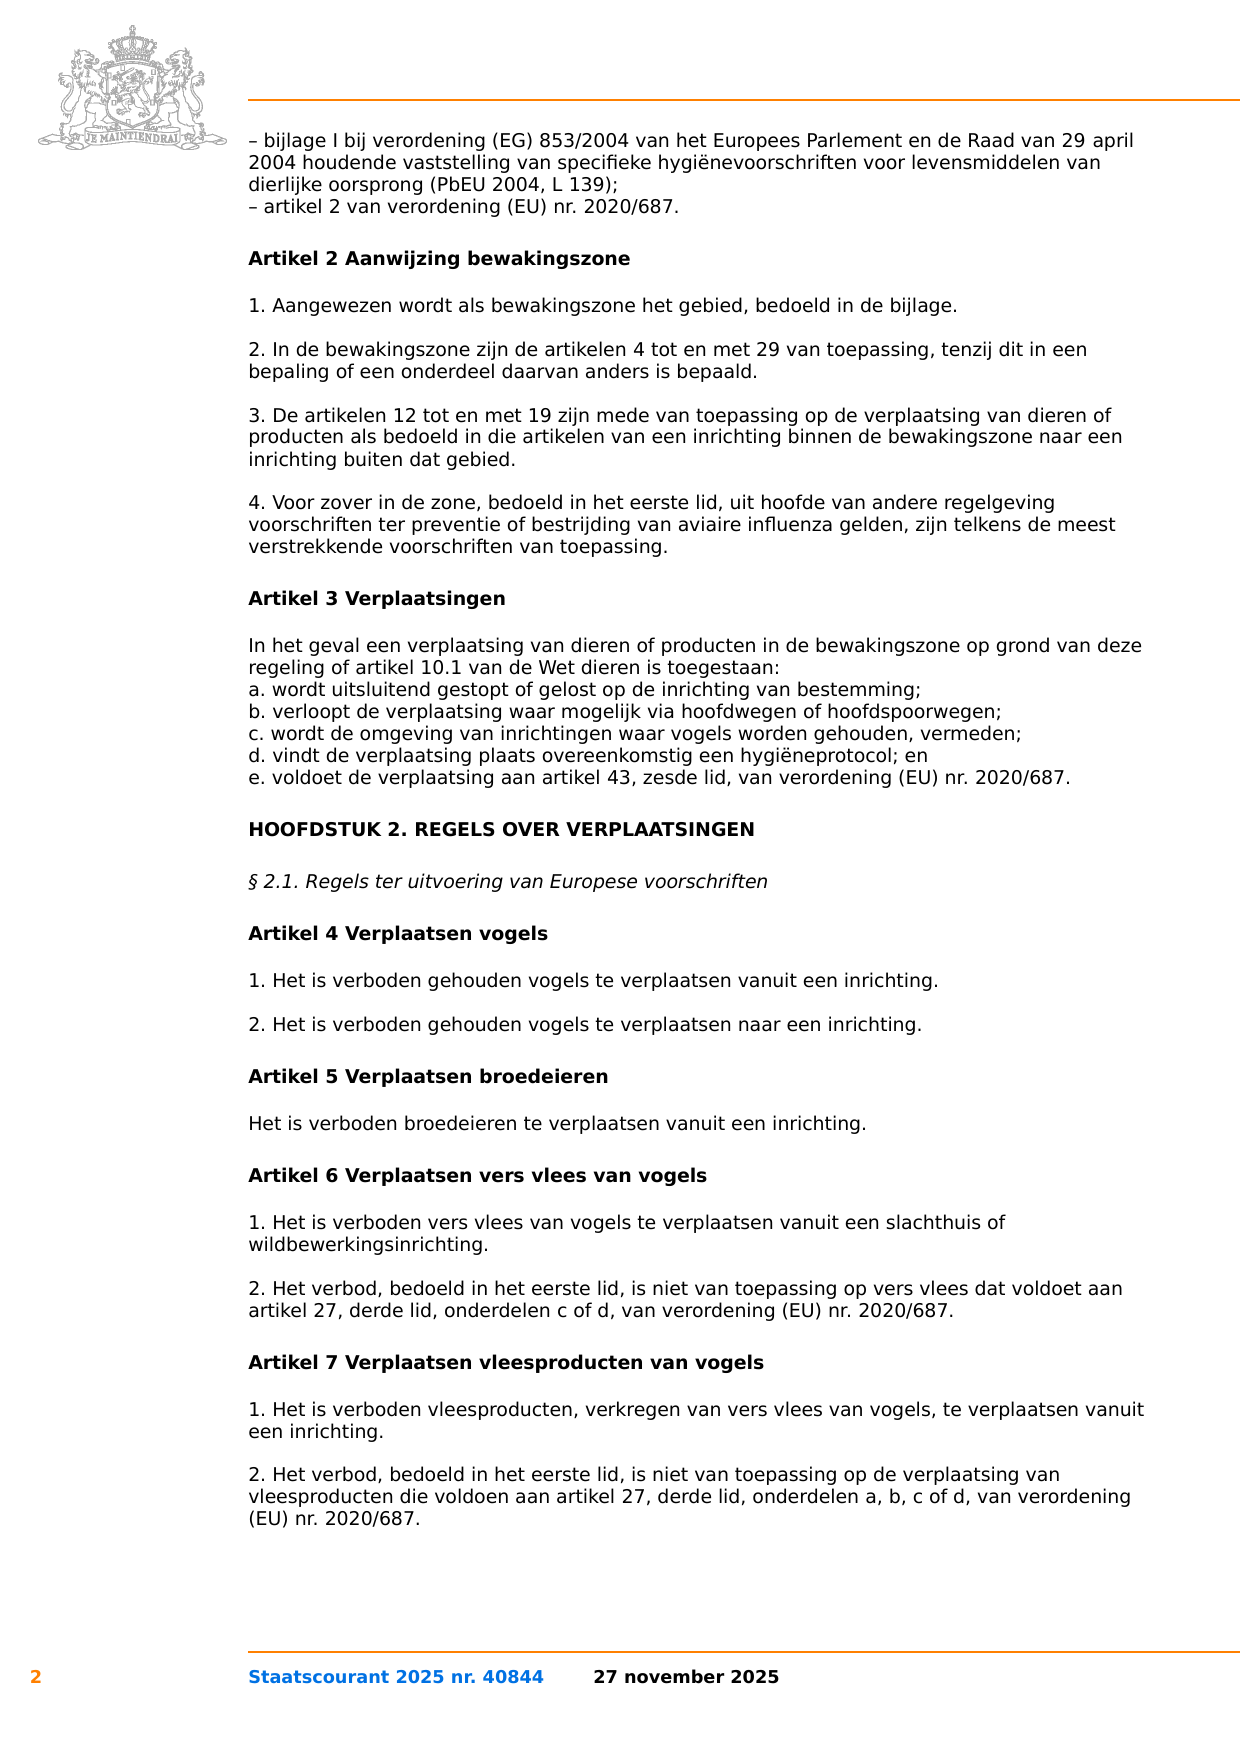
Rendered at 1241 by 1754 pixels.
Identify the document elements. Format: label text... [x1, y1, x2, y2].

text 1. Het is verboden vers vlees van vogels te verplaatsen vanuit een slachthuis of wildbewerkingsinrichting. [248, 1212, 1163, 1256]
text a. wordt uitsluitend gestopt of gelost op de inrichting van bestemming; [248, 679, 1163, 701]
text – bijlage I bij verordening (EG) 853/2004 van het Europees Parlement en de Raad van 29 april 2004 houdende vaststelling van specifieke hygiënevoorschriften voor levensmiddelen van dierlijke oorsprong (PbEU 2004, L 139); [248, 130, 1163, 196]
subtitle Artikel 6 Verplaatsen vers vlees van vogels [248, 1165, 1163, 1187]
subtitle Artikel 5 Verplaatsen broedeieren [248, 1066, 1163, 1088]
text b. verloopt de verplaatsing waar mogelijk via hoofdwegen of hoofdspoorwegen; [248, 701, 1163, 723]
text – artikel 2 van verordening (EU) nr. 2020/687. [248, 196, 1163, 218]
text c. wordt de omgeving van inrichtingen waar vogels worden gehouden, vermeden; [248, 723, 1163, 745]
text Het is verboden broedeieren te verplaatsen vanuit een inrichting. [248, 1113, 1163, 1135]
text 2. Het is verboden gehouden vogels te verplaatsen naar een inrichting. [248, 1014, 1163, 1036]
text In het geval een verplaatsing van dieren of producten in de bewakingszone op grond van deze regeling of artikel 10.1 van de Wet dieren is toegestaan: [248, 635, 1163, 679]
subtitle Artikel 4 Verplaatsen vogels [248, 923, 1163, 945]
text 2. Het verbod, bedoeld in het eerste lid, is niet van toepassing op vers vlees dat voldoet aan artikel 27, derde lid, onderdelen c of d, van verordening (EU) nr. 2020/687. [248, 1278, 1163, 1322]
text e. voldoet de verplaatsing aan artikel 43, zesde lid, van verordening (EU) nr. 2020/687. [248, 767, 1163, 789]
picture [38, 25, 227, 150]
subtitle Artikel 3 Verplaatsingen [248, 588, 1163, 610]
text d. vindt de verplaatsing plaats overeenkomstig een hygiëneprotocol; en [248, 745, 1163, 767]
text 4. Voor zover in de zone, bedoeld in het eerste lid, uit hoofde van andere regelgeving voorschriften ter preventie of bestrijding van aviaire influenza gelden, zijn telkens de meest verstrekkende voorschriften van toepassing. [248, 492, 1163, 558]
subtitle § 2.1. Regels ter uitvoering van Europese voorschriften [248, 871, 1163, 893]
text 1. Het is verboden gehouden vogels te verplaatsen vanuit een inrichting. [248, 970, 1163, 992]
subtitle Artikel 2 Aanwijzing bewakingszone [248, 248, 1163, 270]
text 1. Het is verboden vleesproducten, verkregen van vers vlees van vogels, te verplaatsen vanuit een inrichting. [248, 1398, 1163, 1442]
text 3. De artikelen 12 tot en met 19 zijn mede van toepassing op de verplaatsing van dieren of producten als bedoeld in die artikelen van een inrichting binnen de bewakingszone naar een inrichting buiten dat gebied. [248, 404, 1163, 470]
text 1. Aangewezen wordt als bewakingszone het gebied, bedoeld in de bijlage. [248, 295, 1163, 317]
text 2. In de bewakingszone zijn de artikelen 4 tot en met 29 van toepassing, tenzij dit in een bepaling of een onderdeel daarvan anders is bepaald. [248, 339, 1163, 383]
subtitle Artikel 7 Verplaatsen vleesproducten van vogels [248, 1352, 1163, 1373]
subtitle HOOFDSTUK 2. REGELS OVER VERPLAATSINGEN [248, 819, 1163, 841]
text 2. Het verbod, bedoeld in het eerste lid, is niet van toepassing op de verplaatsing van vleesproducten die voldoen aan artikel 27, derde lid, onderdelen a, b, c of d, van verordening (EU) nr. 2020/687. [248, 1464, 1163, 1530]
